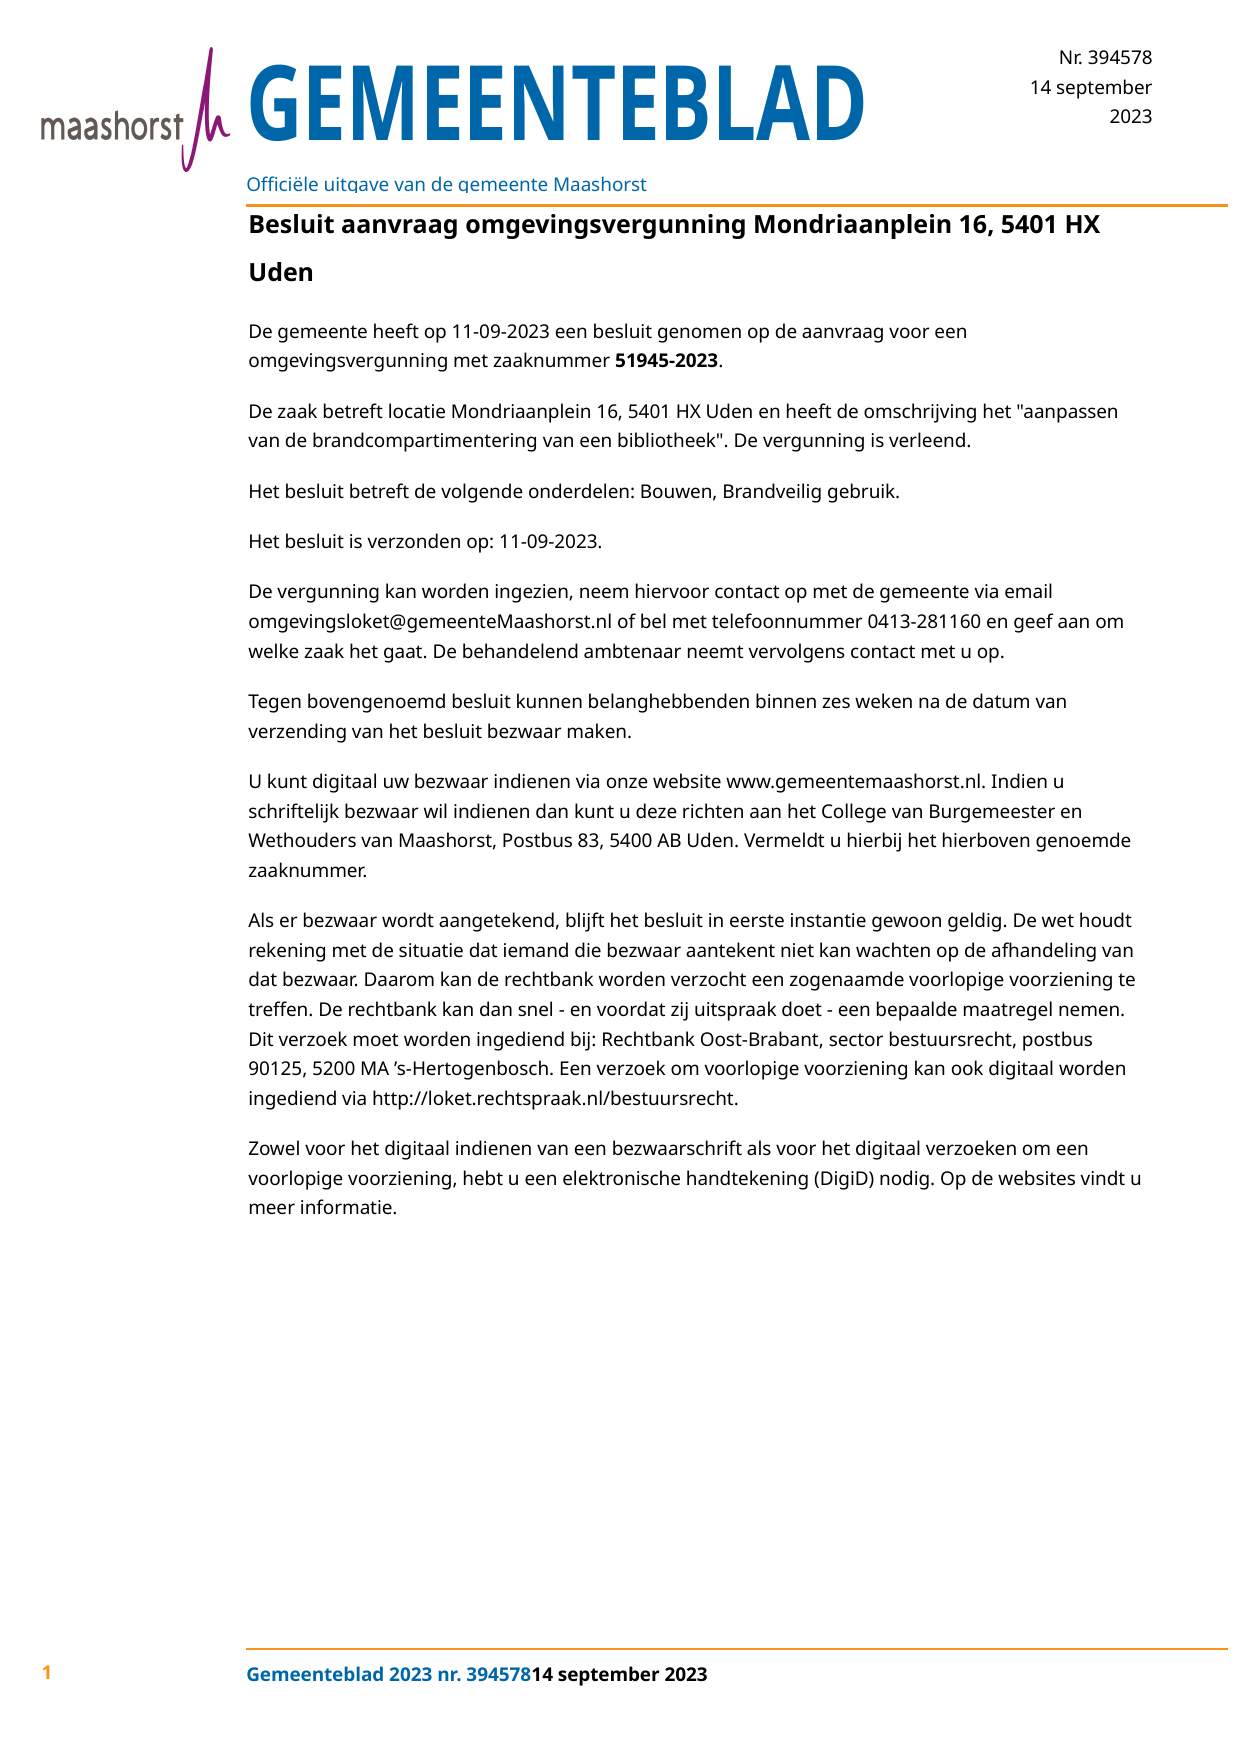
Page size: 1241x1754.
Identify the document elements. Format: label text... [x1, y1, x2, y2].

text Zowel voor het digitaal indienen van een bezwaarschrift als voor het digitaal verzoeken om een voorlopige voorziening, hebt u een elektronische handtekening (DigiD) nodig. Op de websites vindt u meer informatie. [248, 1135, 1152, 1220]
picture [41, 47, 231, 172]
text Besluit aanvraag omgevingsvergunning Mondriaanplein 16, 5401 HX Uden [248, 207, 1152, 288]
text Tegen bovengenoemd besluit kunnen belanghebbenden binnen zes weken na de datum van verzending van het besluit bezwaar maken. [248, 688, 1152, 744]
text De zaak betreft locatie Mondriaanplein 16, 5401 HX Uden en heeft de omschrijving het "aanpassen van de brandcompartimentering van een bibliotheek". De vergunning is verleend. [248, 398, 1152, 453]
text Het besluit betreft de volgende onderdelen: Bouwen, Brandveilig gebruik. [248, 478, 1152, 504]
text U kunt digitaal uw bezwaar indienen via onze website www.gemeentemaashorst.nl. Indien u schriftelijk bezwaar wil indienen dan kunt u deze richten aan het College van Burgemeester en Wethouders van Maashorst, Postbus 83, 5400 AB Uden. Vermeldt u hierbij het hierboven genoemde zaaknummer. [248, 768, 1152, 883]
text Als er bezwaar wordt aangetekend, blijft het besluit in eerste instantie gewoon geldig. De wet houdt rekening met de situatie dat iemand die bezwaar aantekent niet kan wachten op de afhandeling van dat bezwaar. Daarom kan de rechtbank worden verzocht een zogenaamde voorlopige voorziening te treffen. De rechtbank kan dan snel - en voordat zij uitspraak doet - een bepaalde maatregel nemen. Dit verzoek moet worden ingediend bij: Rechtbank Oost-Brabant, sector bestuursrecht, postbus 90125, 5200 MA ’s-Hertogenbosch. Een verzoek om voorlopige voorziening kan ook digitaal worden ingediend via http://loket.rechtspraak.nl/bestuursrecht. [248, 907, 1152, 1111]
text Het besluit is verzonden op: 11-09-2023. [248, 528, 1152, 554]
text De gemeente heeft op 11-09-2023 een besluit genomen op de aanvraag voor een omgevingsvergunning met zaaknummer 51945-2023. [248, 318, 1152, 373]
text De vergunning kan worden ingezien, neem hiervoor contact op met de gemeente via email omgevingsloket@gemeenteMaashorst.nl of bel met telefoonnummer 0413-281160 en geef aan om welke zaak het gaat. De behandelend ambtenaar neemt vervolgens contact met u op. [248, 579, 1152, 664]
